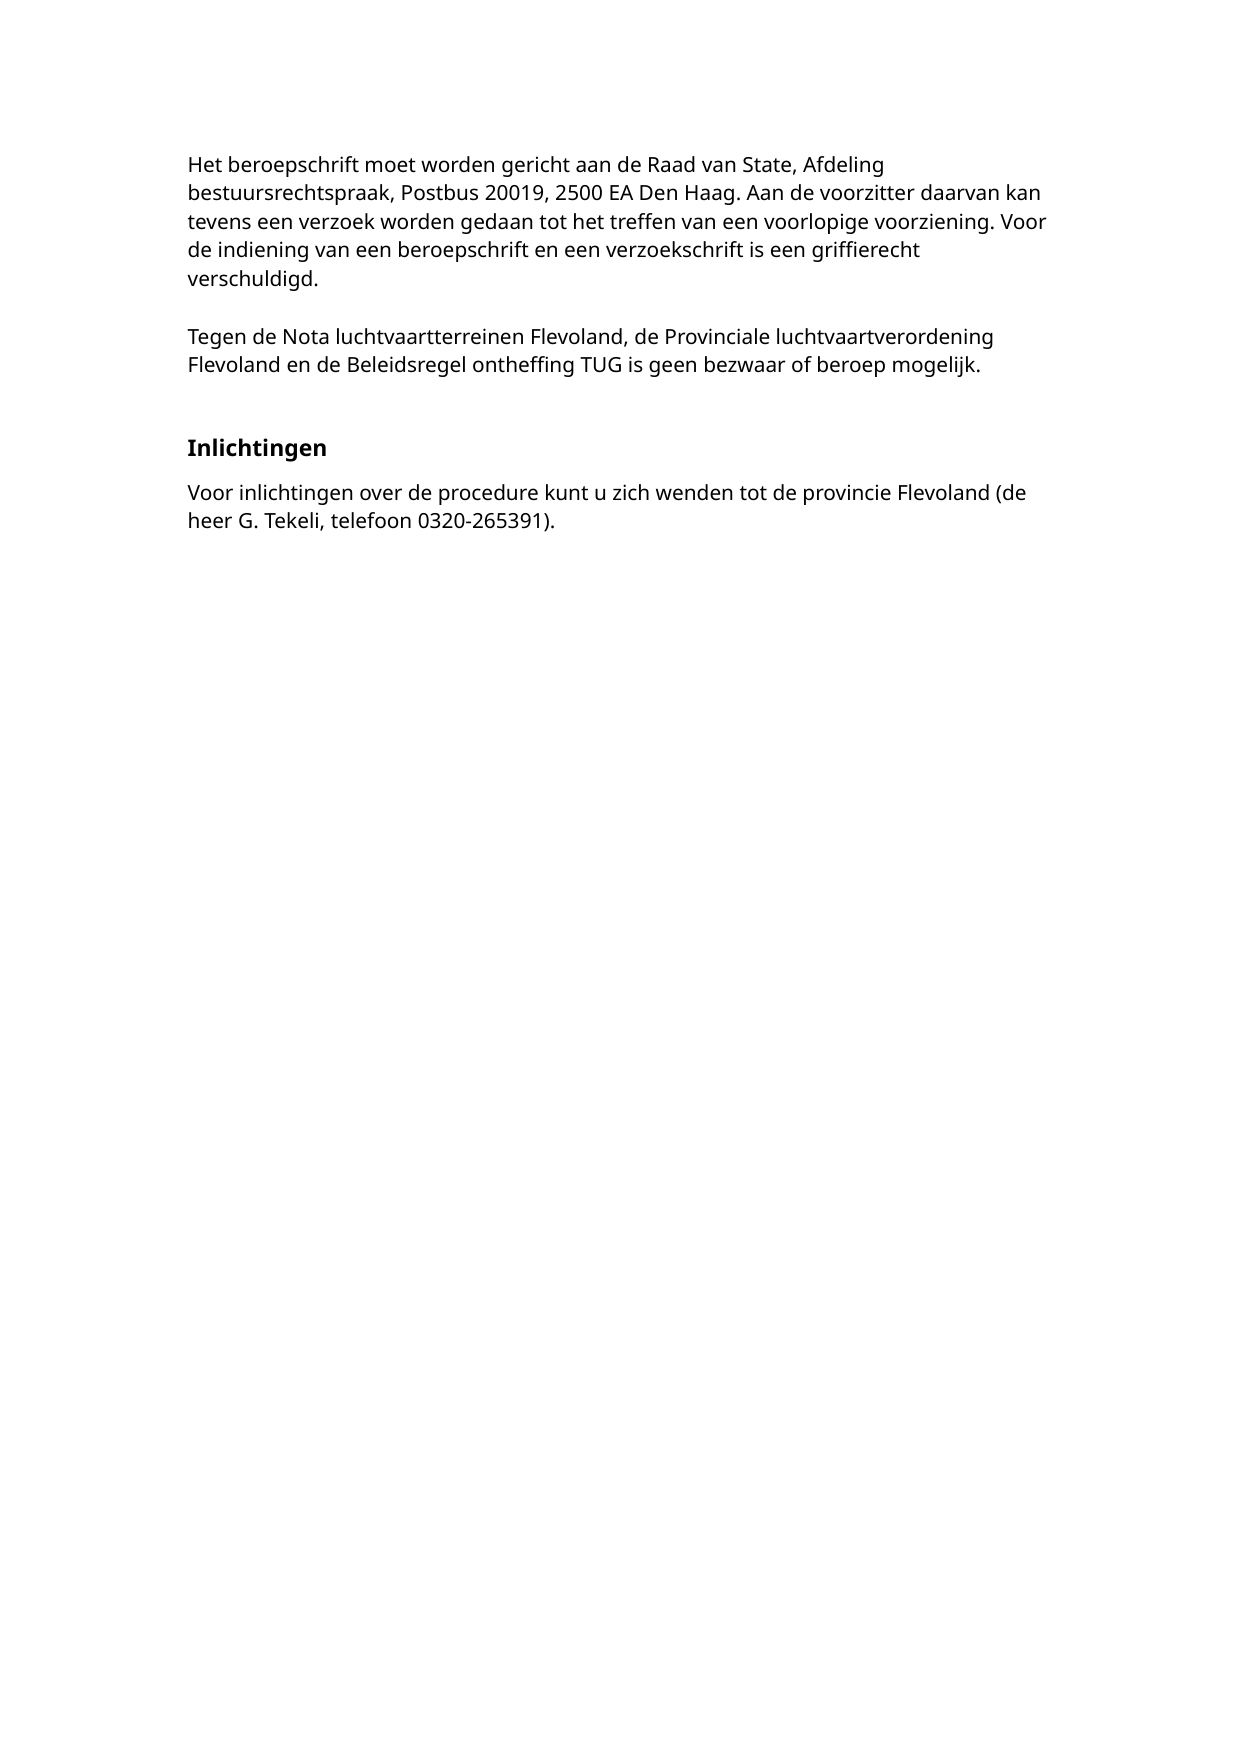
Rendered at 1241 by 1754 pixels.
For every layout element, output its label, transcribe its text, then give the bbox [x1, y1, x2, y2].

subtitle Inlichtingen [187, 432, 1053, 463]
text Tegen de Nota luchtvaartterreinen Flevoland, de Provinciale luchtvaartverordening Flevoland en de Beleidsregel ontheffing TUG is geen bezwaar of beroep mogelijk. [187, 322, 1053, 379]
text Voor inlichtingen over de procedure kunt u zich wenden tot de provincie Flevoland (de heer G. Tekeli, telefoon 0320-265391). [187, 478, 1053, 535]
text Het beroepschrift moet worden gericht aan de Raad van State, Afdeling bestuursrechtspraak, Postbus 20019, 2500 EA Den Haag. Aan de voorzitter daarvan kan tevens een verzoek worden gedaan tot het treffen van een voorlopige voorziening. Voor de indiening van een beroepschrift en een verzoekschrift is een griffierecht verschuldigd. [187, 150, 1053, 292]
